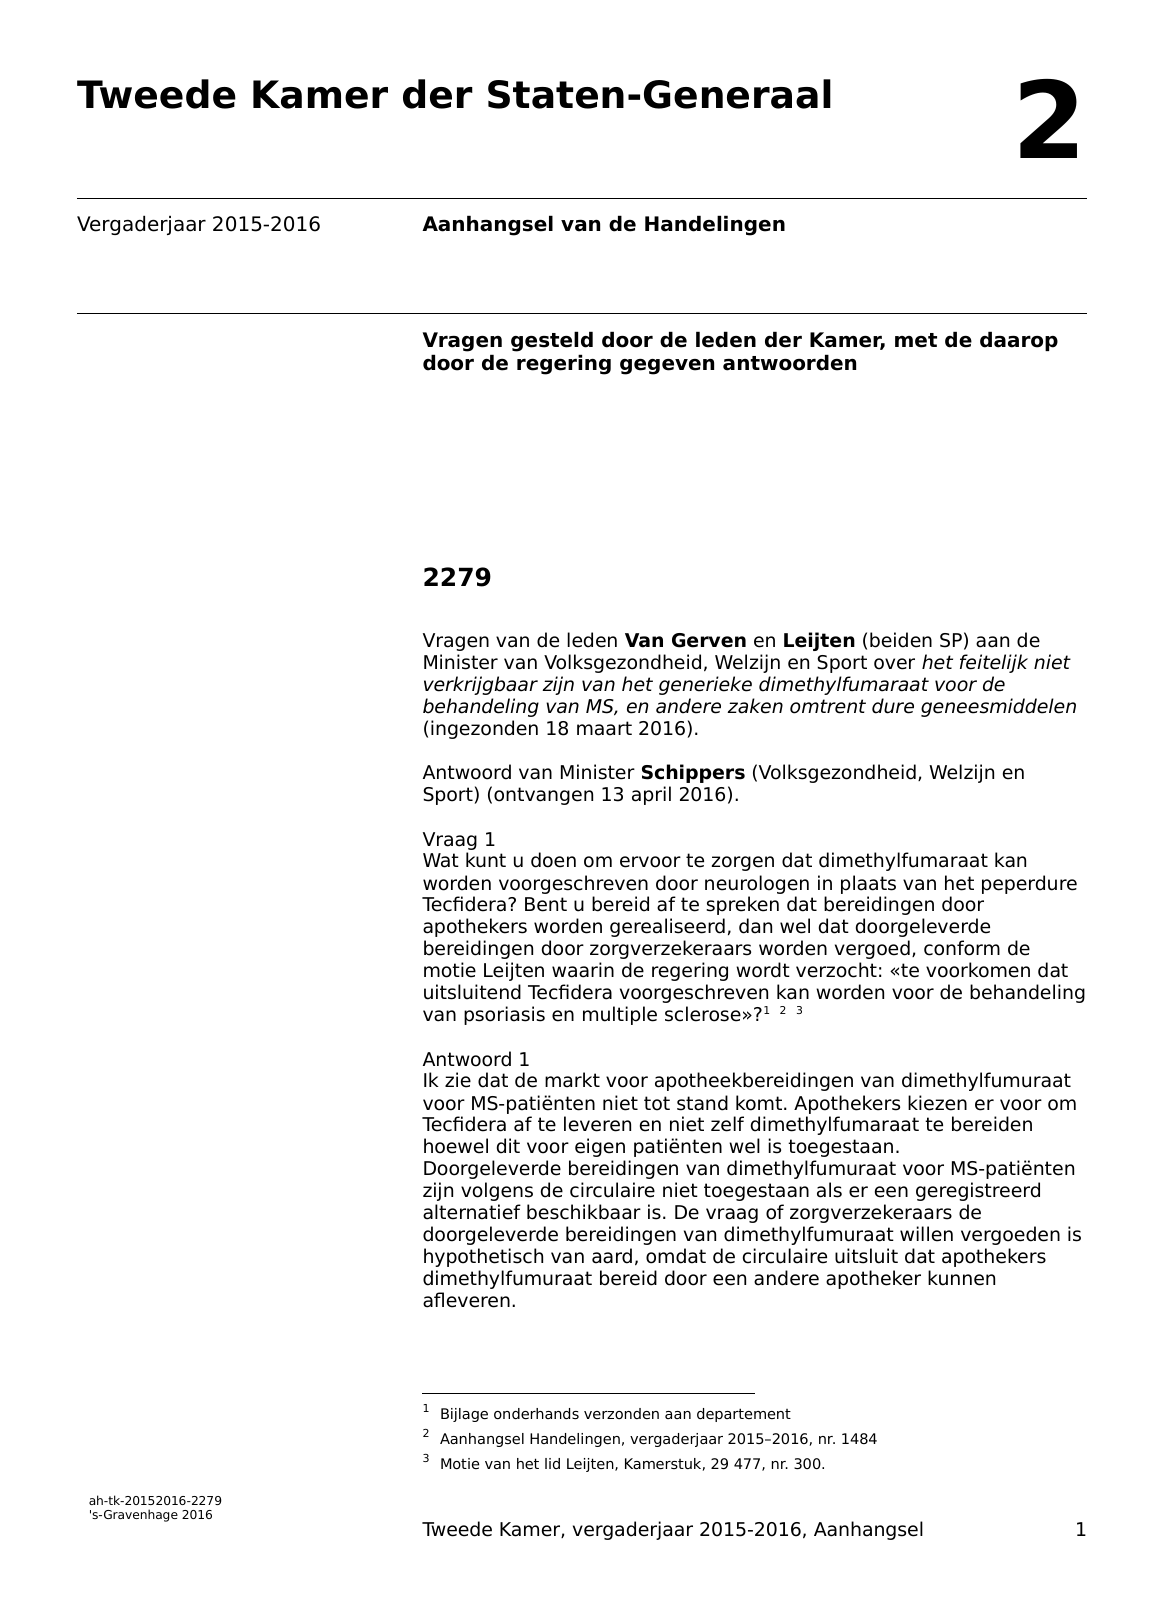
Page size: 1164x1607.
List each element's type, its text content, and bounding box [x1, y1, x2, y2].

text Wat kunt u doen om ervoor te zorgen dat dimethylfumaraat kan worden voorgeschreven door neurologen in plaats van het peperdure Tecfidera? Bent u bereid af te spreken dat bereidingen door apothekers worden gerealiseerd, dan wel dat doorgeleverde bereidingen door zorgverzekeraars worden vergoed, conform de motie Leijten waarin de regering wordt verzocht: «te voorkomen dat uitsluitend Tecfidera voorgeschreven kan worden voor de behandeling van psoriasis en multiple sclerose»? [422, 850, 1087, 1026]
text 2279 [422, 563, 1087, 592]
table_header Tweede Kamer der Staten-Generaal [77, 59, 886, 198]
text Vragen van de leden Van Gerven en Leijten (beiden SP) aan de Minister van Volksgezondheid, Welzijn en Sport over het feitelijk niet verkrijgbaar zijn van het generieke dimethylfumaraat voor de behandeling van MS, en andere zaken omtrent dure geneesmiddelen (ingezonden 18 maart 2016). [422, 630, 1087, 740]
table_cell Vergaderjaar 2015-2016 [77, 199, 422, 313]
text Bijlage onderhands verzonden aan departement [422, 1402, 1087, 1424]
text Antwoord van Minister Schippers (Volksgezondheid, Welzijn en Sport) (ontvangen 13 april 2016). [422, 762, 1087, 806]
table_cell Vragen gesteld door de leden der Kamer, met de daarop door de regering gegeven antwoorden [422, 314, 1087, 375]
table_cell [77, 314, 422, 375]
text Aanhangsel Handelingen, vergaderjaar 2015–2016, nr. 1484 [422, 1427, 1087, 1449]
text ah-tk-20152016-2279 [88, 1494, 323, 1508]
table_cell Aanhangsel van de Handelingen [422, 199, 1087, 313]
table_header 2 [886, 59, 1087, 198]
text Ik zie dat de markt voor apotheekbereidingen van dimethylfumuraat voor MS-patiënten niet tot stand komt. Apothekers kiezen er voor om Tecfidera af te leveren en niet zelf dimethylfumaraat te bereiden hoewel dit voor eigen patiënten wel is toegestaan. [422, 1070, 1087, 1158]
text Doorgeleverde bereidingen van dimethylfumuraat voor MS-patiënten zijn volgens de circulaire niet toegestaan als er een geregistreerd alternatief beschikbaar is. De vraag of zorgverzekeraars de doorgeleverde bereidingen van dimethylfumuraat willen vergoeden is hypothetisch van aard, omdat de circulaire uitsluit dat apothekers dimethylfumuraat bereid door een andere apotheker kunnen afleveren. [422, 1158, 1087, 1312]
text Antwoord 1 [422, 1048, 1087, 1070]
text Vraag 1 [422, 828, 1087, 850]
text Motie van het lid Leijten, Kamerstuk, 29 477, nr. 300. [422, 1452, 1087, 1474]
text 's-Gravenhage 2016 [88, 1508, 323, 1522]
